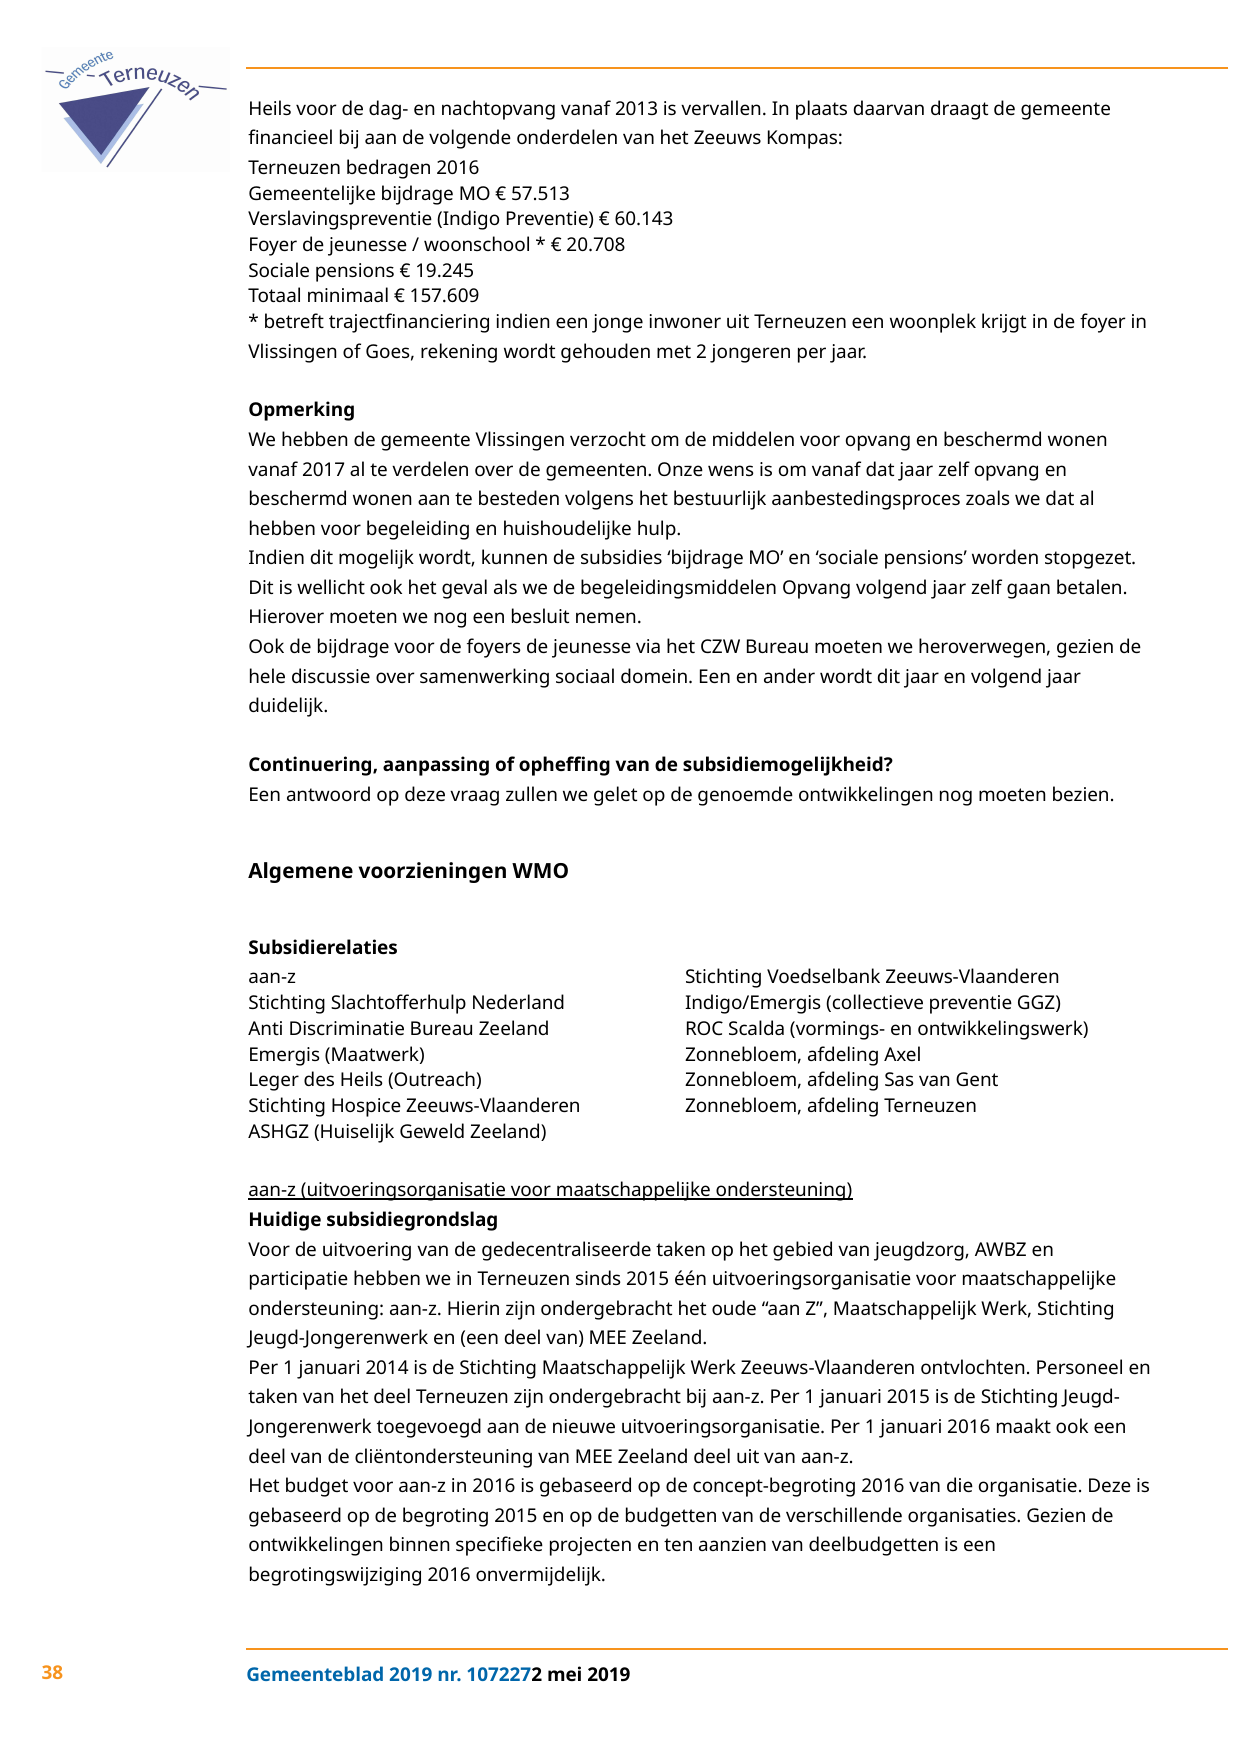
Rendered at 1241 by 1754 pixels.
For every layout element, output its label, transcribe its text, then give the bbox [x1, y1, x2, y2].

table_cell Sociale pensions € 19.245 [248, 257, 1152, 283]
text Heils voor de dag- en nachtopvang vanaf 2013 is vervallen. In plaats daarvan draagt de gemeente financieel bij aan de volgende onderdelen van het Zeeuws Kompas: [248, 95, 1152, 150]
text Een antwoord op deze vraag zullen we gelet op de genoemde ontwikkelingen nog moeten bezien. [248, 781, 1152, 807]
table_cell ROC Scalda (vormings- en ontwikkelingswerk) [685, 1015, 1152, 1041]
text Continuering, aanpassing of opheffing van de subsidiemogelijkheid? [248, 752, 1152, 777]
text Algemene voorzieningen WMO [248, 856, 1152, 885]
picture [41, 47, 231, 172]
table_cell Verslavingspreventie (Indigo Preventie) € 60.143 [248, 206, 1152, 231]
text Het budget voor aan-z in 2016 is gebaseerd op de concept-begroting 2016 van die organisatie. Deze is gebaseerd op de begroting 2015 en op de budgetten van de verschillende organisaties. Gezien de ontwikkelingen binnen specifieke projecten en ten aanzien van deelbudgetten is een begrotingswijziging 2016 onvermijdelijk. [248, 1472, 1152, 1587]
table_cell * betreft trajectfinanciering indien een jonge inwoner uit Terneuzen een woonplek krijgt in de foyer in Vlissingen of Goes, rekening wordt gehouden met 2 jongeren per jaar. [248, 309, 1152, 364]
text Subsidierelaties [248, 934, 1152, 960]
table_cell ASHGZ (Huiselijk Geweld Zeeland) [248, 1118, 685, 1144]
text Indien dit mogelijk wordt, kunnen de subsidies ‘bijdrage MO’ en ‘sociale pensions’ worden stopgezet. Dit is wellicht ook het geval als we de begeleidingsmiddelen Opvang volgend jaar zelf gaan betalen. Hierover moeten we nog een besluit nemen. [248, 544, 1152, 629]
table_cell Zonnebloem, afdeling Axel [685, 1041, 1152, 1067]
text Opmerking [248, 397, 1152, 422]
table_cell Leger des Heils (Outreach) [248, 1067, 685, 1092]
table_cell Totaal minimaal € 157.609 [248, 283, 1152, 308]
table_header aan-z [248, 964, 685, 989]
table_cell Gemeentelijke bijdrage MO € 57.513 [248, 180, 1152, 206]
text Voor de uitvoering van de gedecentraliseerde taken op het gebied van jeugdzorg, AWBZ en participatie hebben we in Terneuzen sinds 2015 één uitvoeringsorganisatie voor maatschappelijke ondersteuning: aan-z. Hierin zijn ondergebracht het oude “aan Z”, Maatschappelijk Werk, Stichting Jeugd-Jongerenwerk en (een deel van) MEE Zeeland. [248, 1236, 1152, 1350]
table_header Terneuzen bedragen 2016 [248, 154, 1152, 180]
table_cell Zonnebloem, afdeling Terneuzen [685, 1093, 1152, 1118]
table_cell [685, 1118, 1152, 1144]
text Huidige subsidiegrondslag [248, 1206, 1152, 1232]
table_cell Zonnebloem, afdeling Sas van Gent [685, 1067, 1152, 1092]
table_cell Stichting Hospice Zeeuws-Vlaanderen [248, 1093, 685, 1118]
table_cell Emergis (Maatwerk) [248, 1041, 685, 1067]
table_cell Indigo/Emergis (collectieve preventie GGZ) [685, 990, 1152, 1015]
table_cell Stichting Slachtofferhulp Nederland [248, 990, 685, 1015]
text Per 1 januari 2014 is de Stichting Maatschappelijk Werk Zeeuws-Vlaanderen ontvlochten. Personeel en taken van het deel Terneuzen zijn ondergebracht bij aan-z. Per 1 januari 2015 is de Stichting Jeugd-Jongerenwerk toegevoegd aan de nieuwe uitvoeringsorganisatie. Per 1 januari 2016 maakt ook een deel van de cliëntondersteuning van MEE Zeeland deel uit van aan-z. [248, 1354, 1152, 1469]
table_cell Foyer de jeunesse / woonschool * € 20.708 [248, 231, 1152, 257]
text We hebben de gemeente Vlissingen verzocht om de middelen voor opvang en beschermd wonen vanaf 2017 al te verdelen over de gemeenten. Onze wens is om vanaf dat jaar zelf opvang en beschermd wonen aan te besteden volgens het bestuurlijk aanbestedingsproces zoals we dat al hebben voor begeleiding en huishoudelijke hulp. [248, 426, 1152, 541]
text Ook de bijdrage voor de foyers de jeunesse via het CZW Bureau moeten we heroverwegen, gezien de hele discussie over samenwerking sociaal domein. Een en ander wordt dit jaar en volgend jaar duidelijk. [248, 633, 1152, 718]
text aan-z (uitvoeringsorganisatie voor maatschappelijke ondersteuning) [248, 1177, 1152, 1202]
table_cell Anti Discriminatie Bureau Zeeland [248, 1015, 685, 1041]
table_header Stichting Voedselbank Zeeuws-Vlaanderen [685, 964, 1152, 989]
